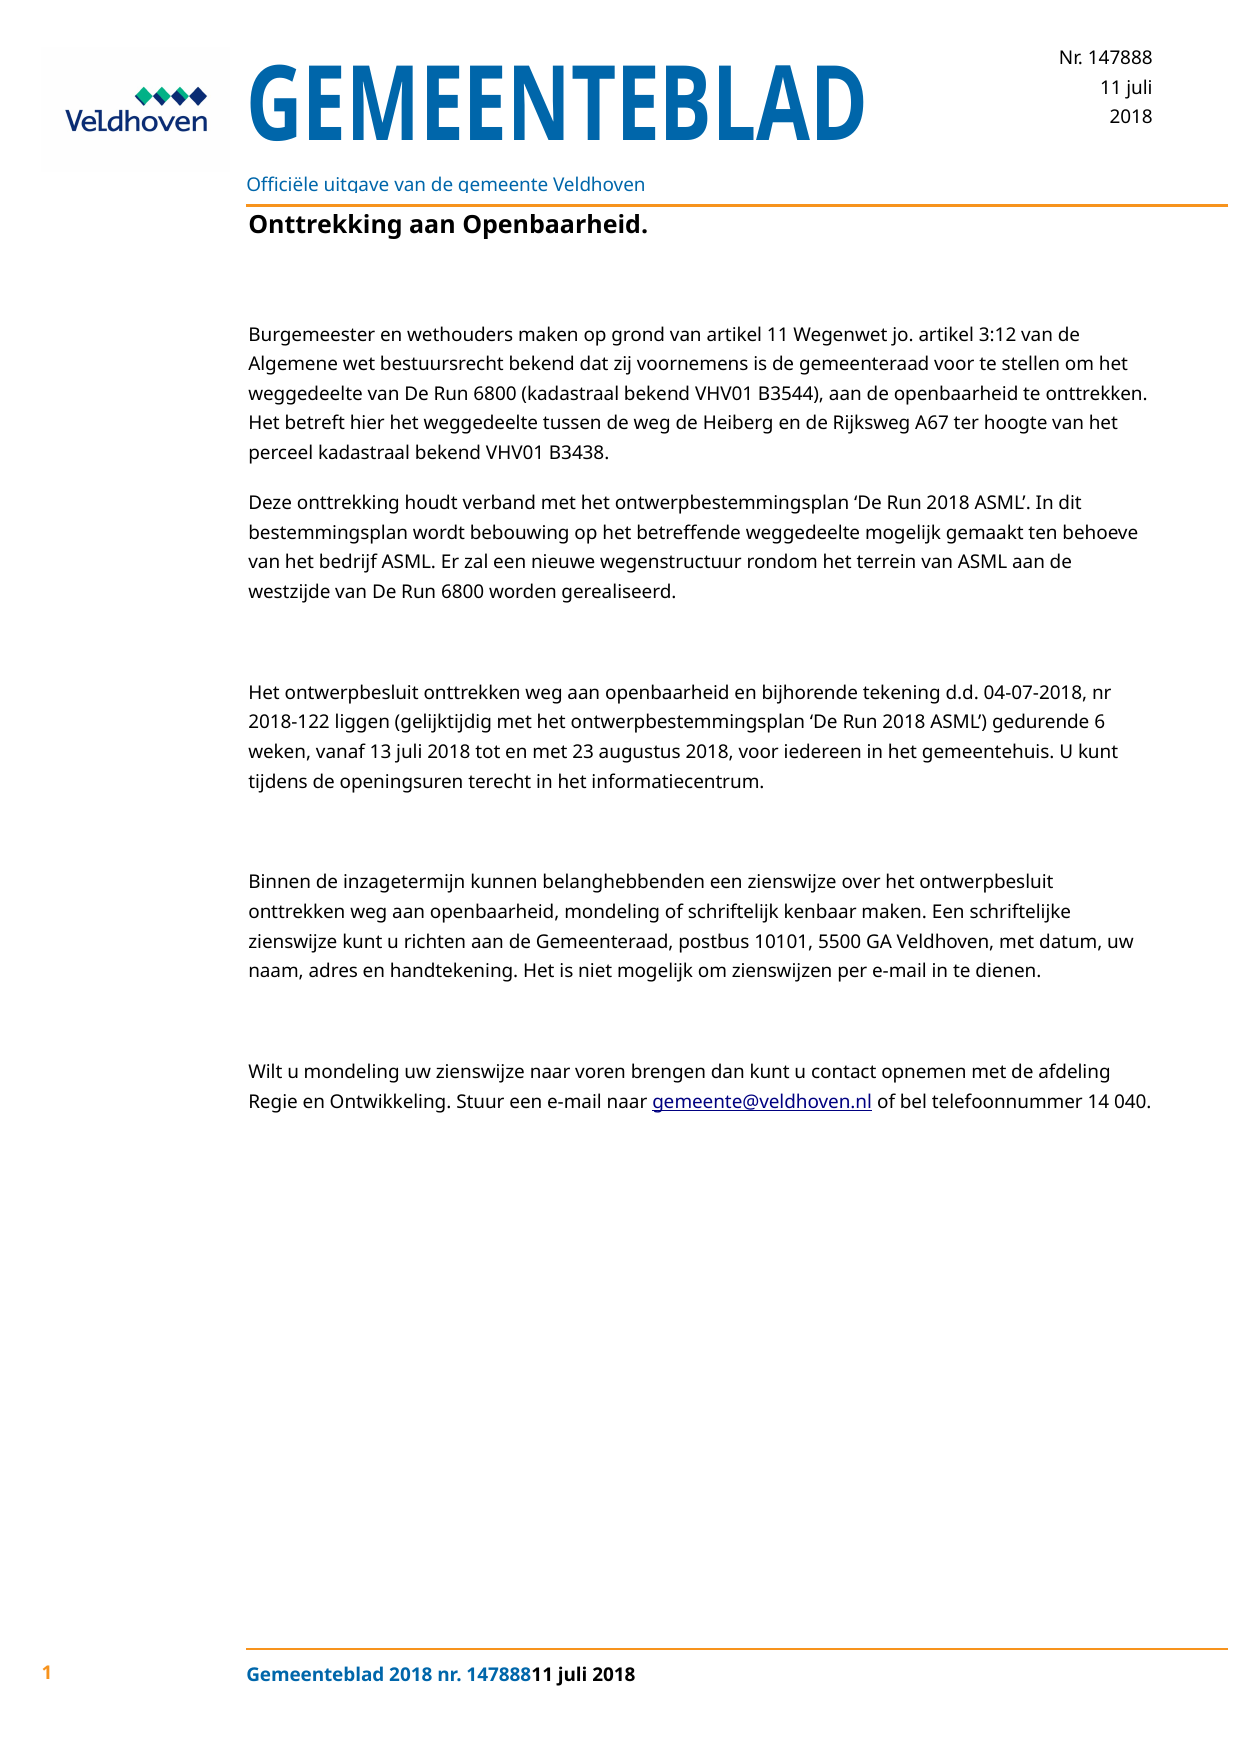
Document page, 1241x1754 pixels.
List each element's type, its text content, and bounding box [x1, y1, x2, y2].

text Burgemeester en wethouders maken op grond van artikel 11 Wegenwet jo. artikel 3:12 van de Algemene wet bestuursrecht bekend dat zij voornemens is de gemeenteraad voor te stellen om het weggedeelte van De Run 6800 (kadastraal bekend VHV01 B3544), aan de openbaarheid te onttrekken. Het betreft hier het weggedeelte tussen de weg de Heiberg en de Rijksweg A67 ter hoogte van het perceel kadastraal bekend VHV01 B3438. [248, 321, 1152, 465]
picture [41, 47, 231, 172]
text Deze onttrekking houdt verband met het ontwerpbestemmingsplan ‘De Run 2018 ASML’. In dit bestemmingsplan wordt bebouwing op het betreffende weggedeelte mogelijk gemaakt ten behoeve van het bedrijf ASML. Er zal een nieuwe wegenstructuur rondom het terrein van ASML aan de westzijde van De Run 6800 worden gerealiseerd. [248, 489, 1152, 604]
text Het ontwerpbesluit onttrekken weg aan openbaarheid en bijhorende tekening d.d. 04-07-2018, nr 2018-122 liggen (gelijktijdig met het ontwerpbestemmingsplan ‘De Run 2018 ASML’) gedurende 6 weken, vanaf 13 juli 2018 tot en met 23 augustus 2018, voor iedereen in het gemeentehuis. U kunt tijdens de openingsuren terecht in het informatiecentrum. [248, 679, 1152, 793]
text Wilt u mondeling uw zienswijze naar voren brengen dan kunt u contact opnemen met de afdeling Regie en Ontwikkeling. Stuur een e-mail naar gemeente@veldhoven.nl of bel telefoonnummer 14 040. [248, 1058, 1152, 1113]
text Onttrekking aan Openbaarheid. [248, 207, 1152, 241]
text Binnen de inzagetermijn kunnen belanghebbenden een zienswijze over het ontwerpbesluit onttrekken weg aan openbaarheid, mondeling of schriftelijk kenbaar maken. Een schriftelijke zienswijze kunt u richten aan de Gemeenteraad, postbus 10101, 5500 GA Veldhoven, met datum, uw naam, adres en handtekening. Het is niet mogelijk om zienswijzen per e-mail in te dienen. [248, 869, 1152, 983]
